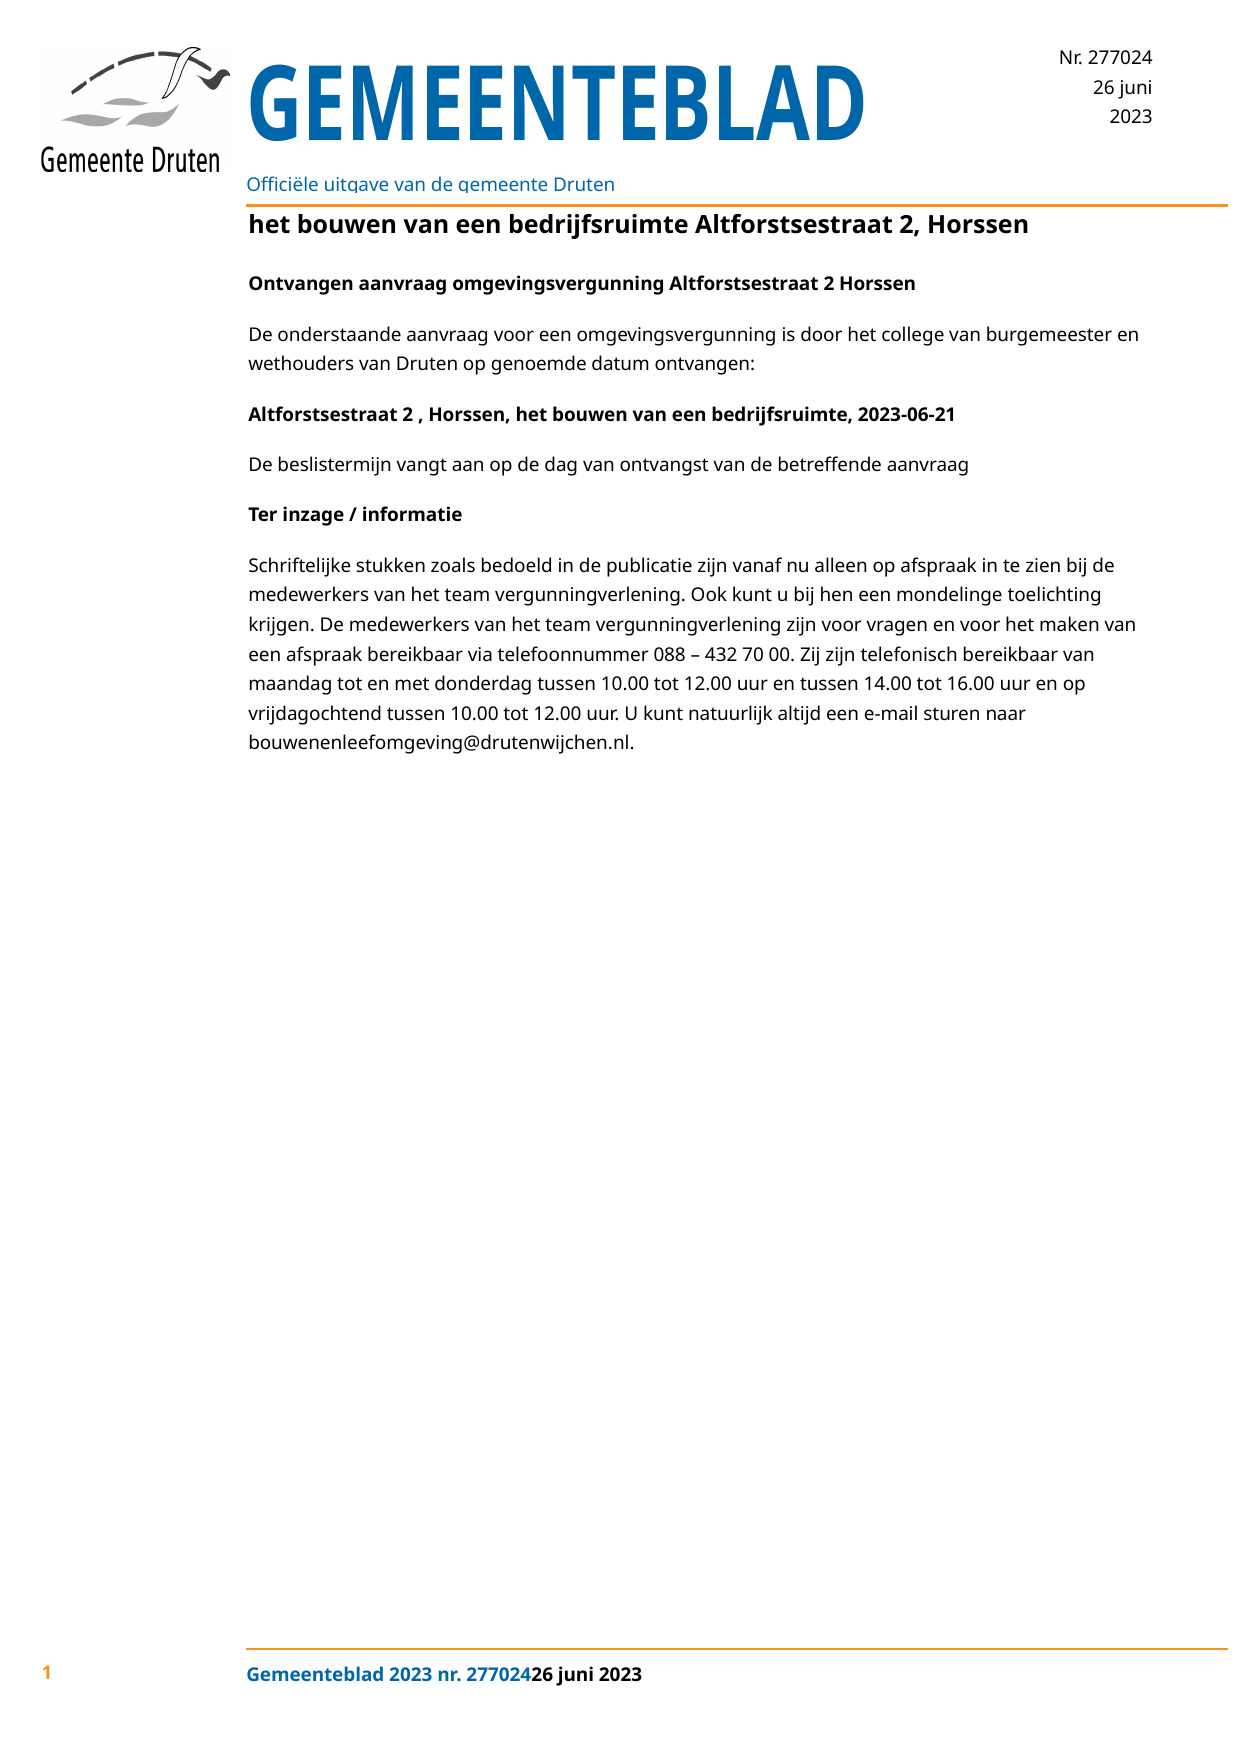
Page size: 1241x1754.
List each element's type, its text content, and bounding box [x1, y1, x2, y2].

text Schriftelijke stukken zoals bedoeld in de publicatie zijn vanaf nu alleen op afspraak in te zien bij de medewerkers van het team vergunningverlening. Ook kunt u bij hen een mondelinge toelichting krijgen. De medewerkers van het team vergunningverlening zijn voor vragen en voor het maken van een afspraak bereikbaar via telefoonnummer 088 – 432 70 00. Zij zijn telefonisch bereikbaar van maandag tot en met donderdag tussen 10.00 tot 12.00 uur en tussen 14.00 tot 16.00 uur en op vrijdagochtend tussen 10.00 tot 12.00 uur. U kunt natuurlijk altijd een e-mail sturen naar bouwenenleefomgeving@drutenwijchen.nl. [248, 552, 1152, 755]
text Altforstsestraat 2 , Horssen, het bouwen van een bedrijfsruimte, 2023-06-21 [248, 401, 1152, 426]
text De onderstaande aanvraag voor een omgevingsvergunning is door het college van burgemeester en wethouders van Druten op genoemde datum ontvangen: [248, 321, 1152, 376]
text Ontvangen aanvraag omgevingsvergunning Altforstsestraat 2 Horssen [248, 270, 1152, 296]
text De beslistermijn vangt aan op de dag van ontvangst van de betreffende aanvraag [248, 451, 1152, 477]
picture [41, 47, 231, 172]
text Ter inzage / informatie [248, 502, 1152, 527]
text het bouwen van een bedrijfsruimte Altforstsestraat 2, Horssen [248, 207, 1152, 241]
